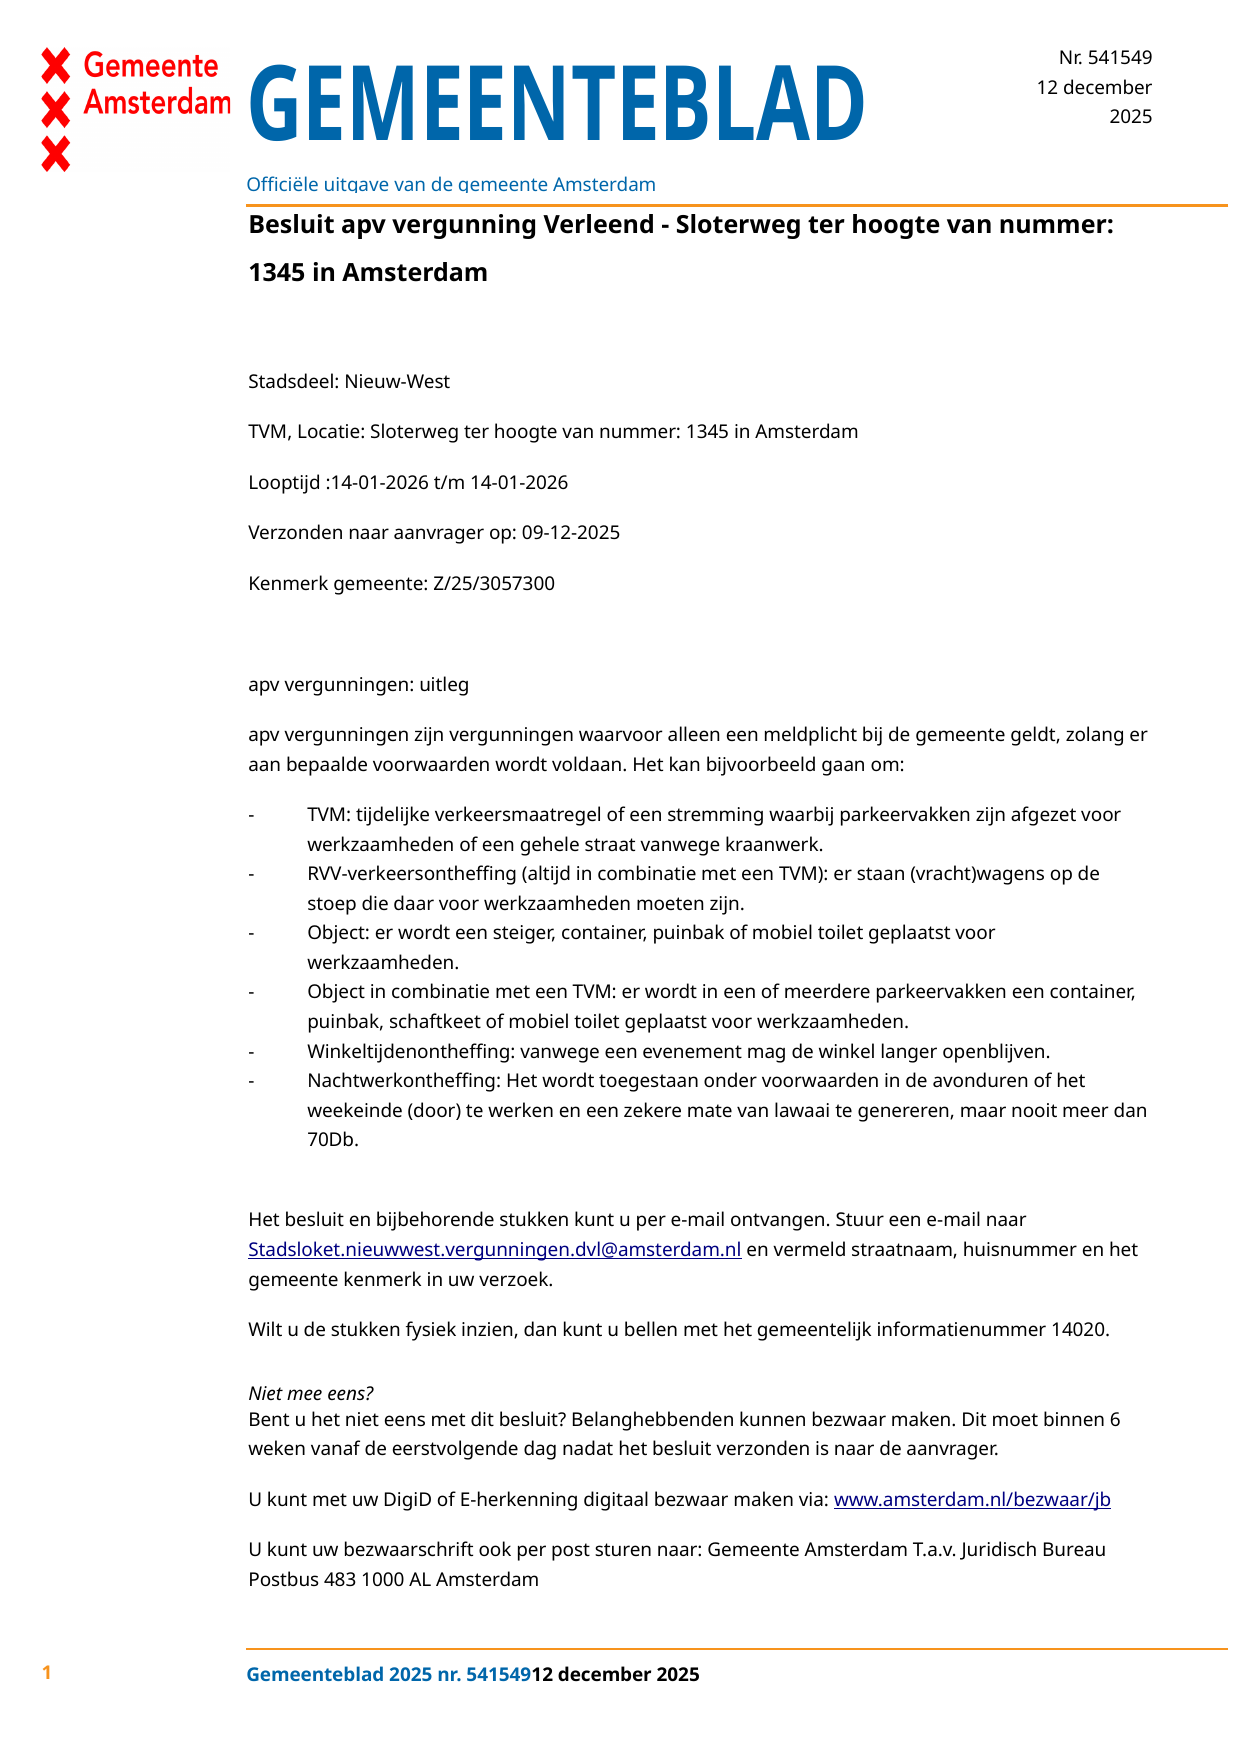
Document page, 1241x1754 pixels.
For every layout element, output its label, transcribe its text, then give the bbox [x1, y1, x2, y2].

text Looptijd :14-01-2026 t/m 14-01-2026 [248, 469, 1152, 495]
text Stadsdeel: Nieuw-West [248, 368, 1152, 394]
list Object in combinatie met een TVM: er wordt in een of meerdere parkeervakken een container, puinbak, schaftkeet of mobiel toilet geplaatst voor werkzaamheden. [248, 979, 1152, 1034]
list Object: er wordt een steiger, container, puinbak of mobiel toilet geplaatst voor werkzaamheden. [248, 919, 1152, 975]
text Wilt u de stukken fysiek inzien, dan kunt u bellen met het gemeentelijk informatienummer 14020. [248, 1316, 1152, 1342]
text Besluit apv vergunning Verleend - Sloterweg ter hoogte van nummer: 1345 in Amsterdam [248, 207, 1152, 288]
text apv vergunningen: uitleg [248, 671, 1152, 697]
text Kenmerk gemeente: Z/25/3057300 [248, 570, 1152, 596]
picture [41, 47, 231, 172]
list Winkeltijdenontheffing: vanwege een evenement mag de winkel langer openblijven. [248, 1038, 1152, 1064]
text Niet mee eens? [248, 1380, 1152, 1406]
text Bent u het niet eens met dit besluit? Belanghebbenden kunnen bezwaar maken. Dit moet binnen 6 weken vanaf de eerstvolgende dag nadat het besluit verzonden is naar de aanvrager. [248, 1406, 1152, 1461]
text TVM, Locatie: Sloterweg ter hoogte van nummer: 1345 in Amsterdam [248, 419, 1152, 444]
text U kunt uw bezwaarschrift ook per post sturen naar: Gemeente Amsterdam T.a.v. Juridisch Bureau Postbus 483 1000 AL Amsterdam [248, 1536, 1152, 1592]
list RVV-verkeersontheffing (altijd in combinatie met een TVM): er staan (vracht)wagens op de stoep die daar voor werkzaamheden moeten zijn. [248, 860, 1152, 916]
list Nachtwerkontheffing: Het wordt toegestaan onder voorwaarden in de avonduren of het weekeinde (door) te werken en een zekere mate van lawaai te genereren, maar nooit meer dan 70Db. [248, 1067, 1152, 1152]
text Verzonden naar aanvrager op: 09-12-2025 [248, 519, 1152, 545]
list TVM: tijdelijke verkeersmaatregel of een stremming waarbij parkeervakken zijn afgezet voor werkzaamheden of een gehele straat vanwege kraanwerk. [248, 801, 1152, 857]
text Het besluit en bijbehorende stukken kunt u per e-mail ontvangen. Stuur een e-mail naar Stadsloket.nieuwwest.vergunningen.dvl@amsterdam.nl en vermeld straatnaam, huisnummer en het gemeente kenmerk in uw verzoek. [248, 1207, 1152, 1292]
text U kunt met uw DigiD of E-herkenning digitaal bezwaar maken via: www.amsterdam.nl/bezwaar/jb [248, 1486, 1152, 1512]
text apv vergunningen zijn vergunningen waarvoor alleen een meldplicht bij de gemeente geldt, zolang er aan bepaalde voorwaarden wordt voldaan. Het kan bijvoorbeeld gaan om: [248, 721, 1152, 777]
